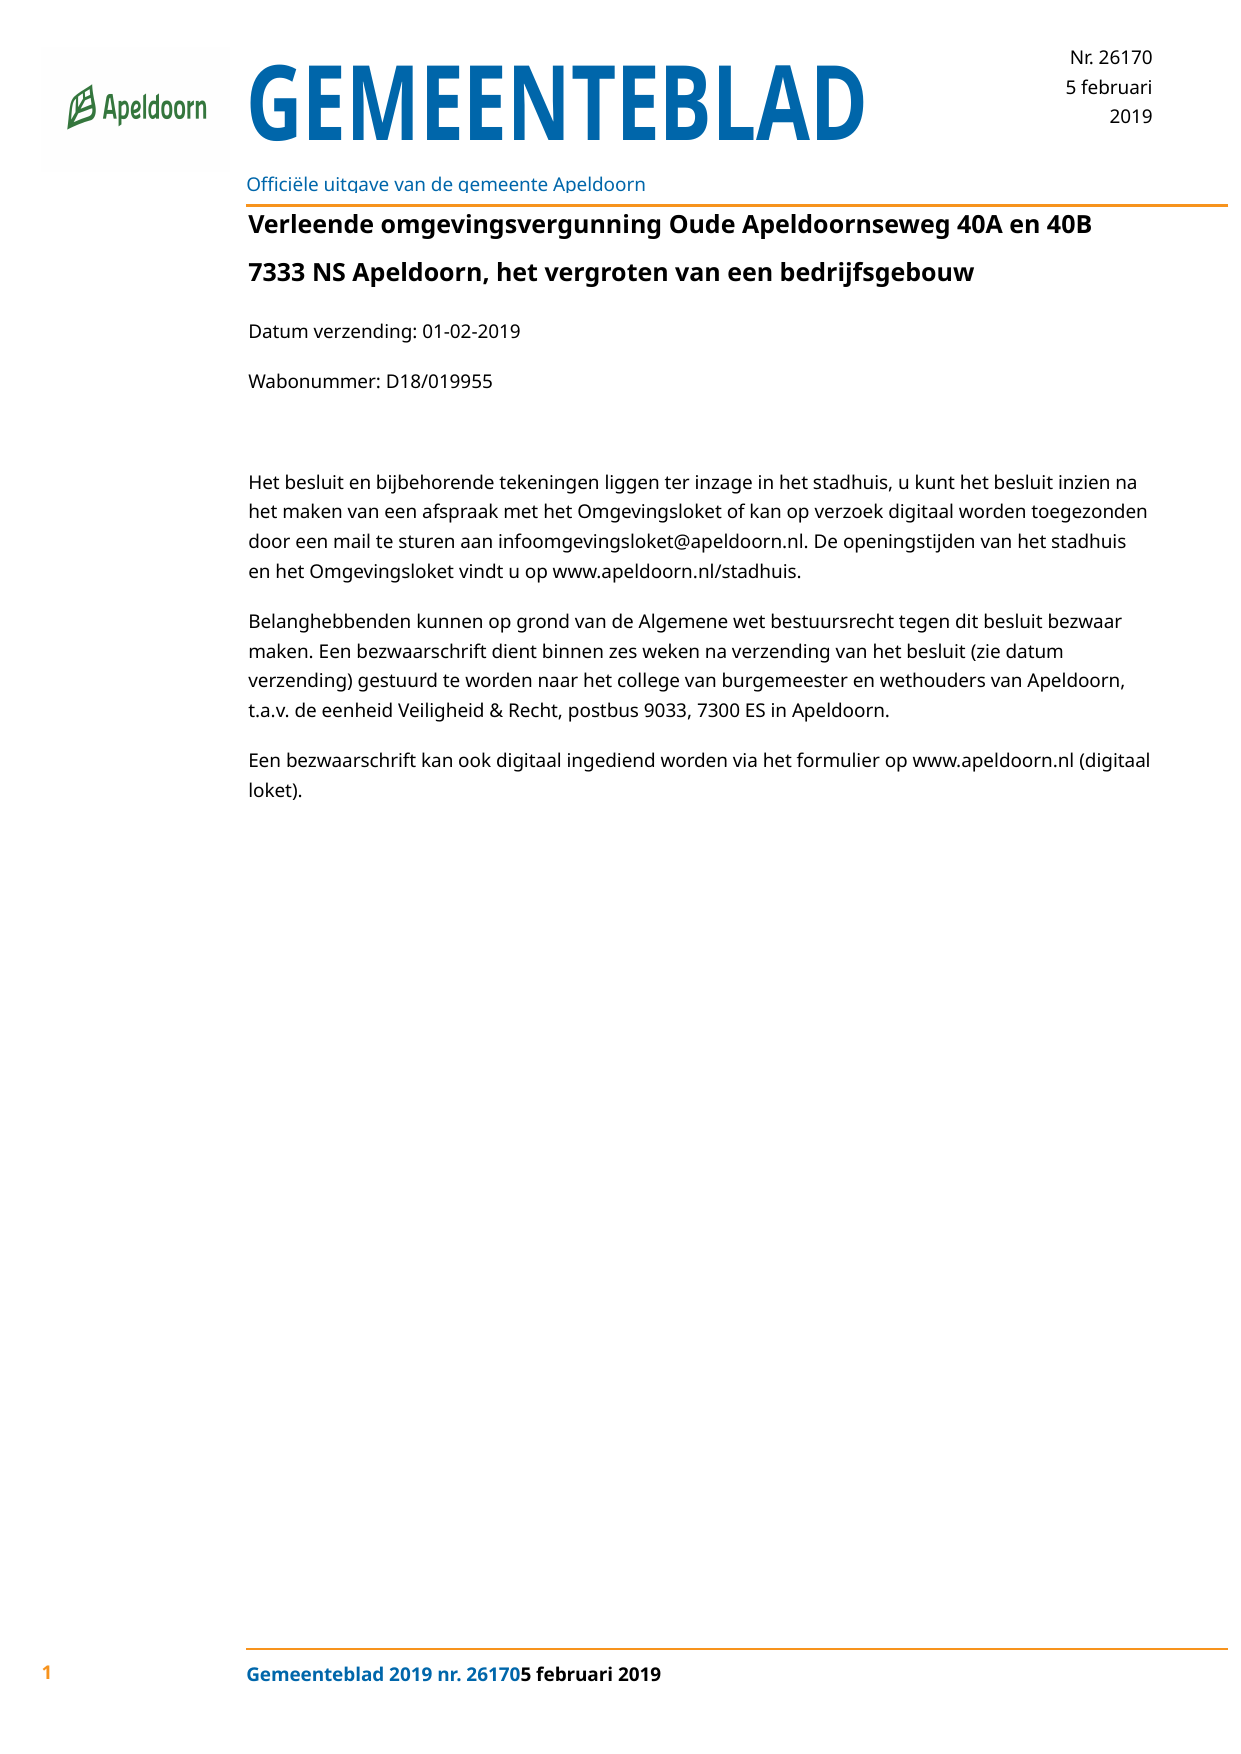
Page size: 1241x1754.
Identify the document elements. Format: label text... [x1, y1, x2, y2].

text Belanghebbenden kunnen op grond van de Algemene wet bestuursrecht tegen dit besluit bezwaar maken. Een bezwaarschrift dient binnen zes weken na verzending van het besluit (zie datum verzending) gestuurd te worden naar het college van burgemeester en wethouders van Apeldoorn, t.a.v. de eenheid Veiligheid & Recht, postbus 9033, 7300 ES in Apeldoorn. [248, 608, 1152, 723]
text Verleende omgevingsvergunning Oude Apeldoornseweg 40A en 40B 7333 NS Apeldoorn, het vergroten van een bedrijfsgebouw [248, 207, 1152, 288]
text Een bezwaarschrift kan ook digitaal ingediend worden via het formulier op www.apeldoorn.nl (digitaal loket). [248, 747, 1152, 803]
picture [41, 47, 231, 172]
text Wabonummer: D18/019955 [248, 368, 1152, 394]
text Datum verzending: 01-02-2019 [248, 318, 1152, 344]
text Het besluit en bijbehorende tekeningen liggen ter inzage in het stadhuis, u kunt het besluit inzien na het maken van een afspraak met het Omgevingsloket of kan op verzoek digitaal worden toegezonden door een mail te sturen aan infoomgevingsloket@apeldoorn.nl. De openingstijden van het stadhuis en het Omgevingsloket vindt u op www.apeldoorn.nl/stadhuis. [248, 469, 1152, 584]
